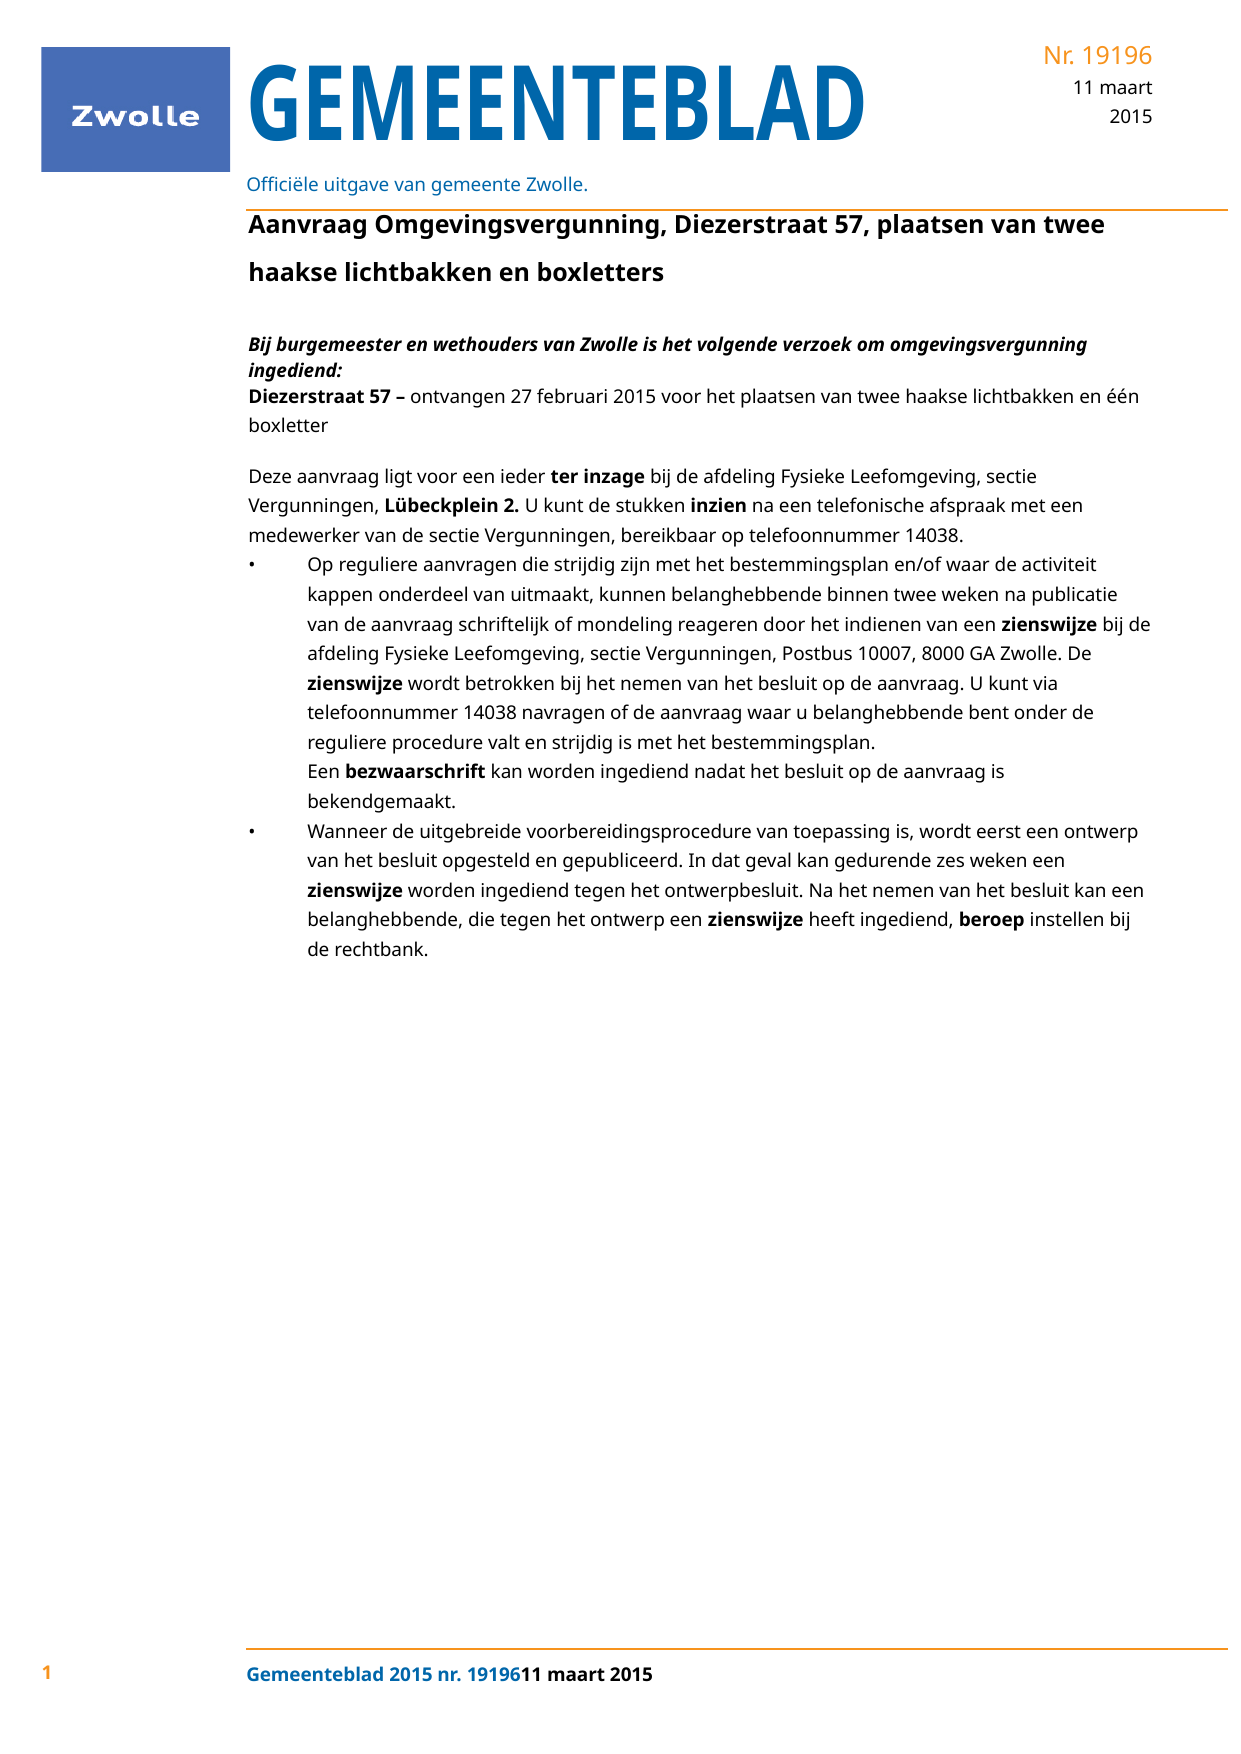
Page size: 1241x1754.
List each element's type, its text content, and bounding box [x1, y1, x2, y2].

list Een bezwaarschrift kan worden ingediend nadat het besluit op de aanvraag is bekendgemaakt. [248, 759, 1152, 814]
text Diezerstraat 57 – ontvangen 27 februari 2015 voor het plaatsen van twee haakse lichtbakken en één boxletter [248, 383, 1152, 438]
list Wanneer de uitgebreide voorbereidingsprocedure van toepassing is, wordt eerst een ontwerp van het besluit opgesteld en gepubliceerd. In dat geval kan gedurende zes weken een zienswijze worden ingediend tegen het ontwerpbesluit. Na het nemen van het besluit kan een belanghebbende, die tegen het ontwerp een zienswijze heeft ingediend, beroep instellen bij de rechtbank. [248, 818, 1152, 962]
list Op reguliere aanvragen die strijdig zijn met het bestemmingsplan en/of waar de activiteit kappen onderdeel van uitmaakt, kunnen belanghebbende binnen twee weken na publicatie van de aanvraag schriftelijk of mondeling reageren door het indienen van een zienswijze bij de afdeling Fysieke Leefomgeving, sectie Vergunningen, Postbus 10007, 8000 GA Zwolle. De zienswijze wordt betrokken bij het nemen van het besluit op de aanvraag. U kunt via telefoonnummer 14038 navragen of de aanvraag waar u belanghebbende bent onder de reguliere procedure valt en strijdig is met het bestemmingsplan. [248, 552, 1152, 755]
text Bij burgemeester en wethouders van Zwolle is het volgende verzoek om omgevingsvergunning ingediend: [248, 331, 1152, 383]
text Deze aanvraag ligt voor een ieder ter inzage bij de afdeling Fysieke Leefomgeving, sectie Vergunningen, Lübeckplein 2. U kunt de stukken inzien na een telefonische afspraak met een medewerker van de sectie Vergunningen, bereikbaar op telefoonnummer 14038. [248, 463, 1152, 548]
text Aanvraag Omgevingsvergunning, Diezerstraat 57, plaatsen van twee haakse lichtbakken en boxletters [248, 211, 1152, 288]
picture [41, 47, 231, 172]
